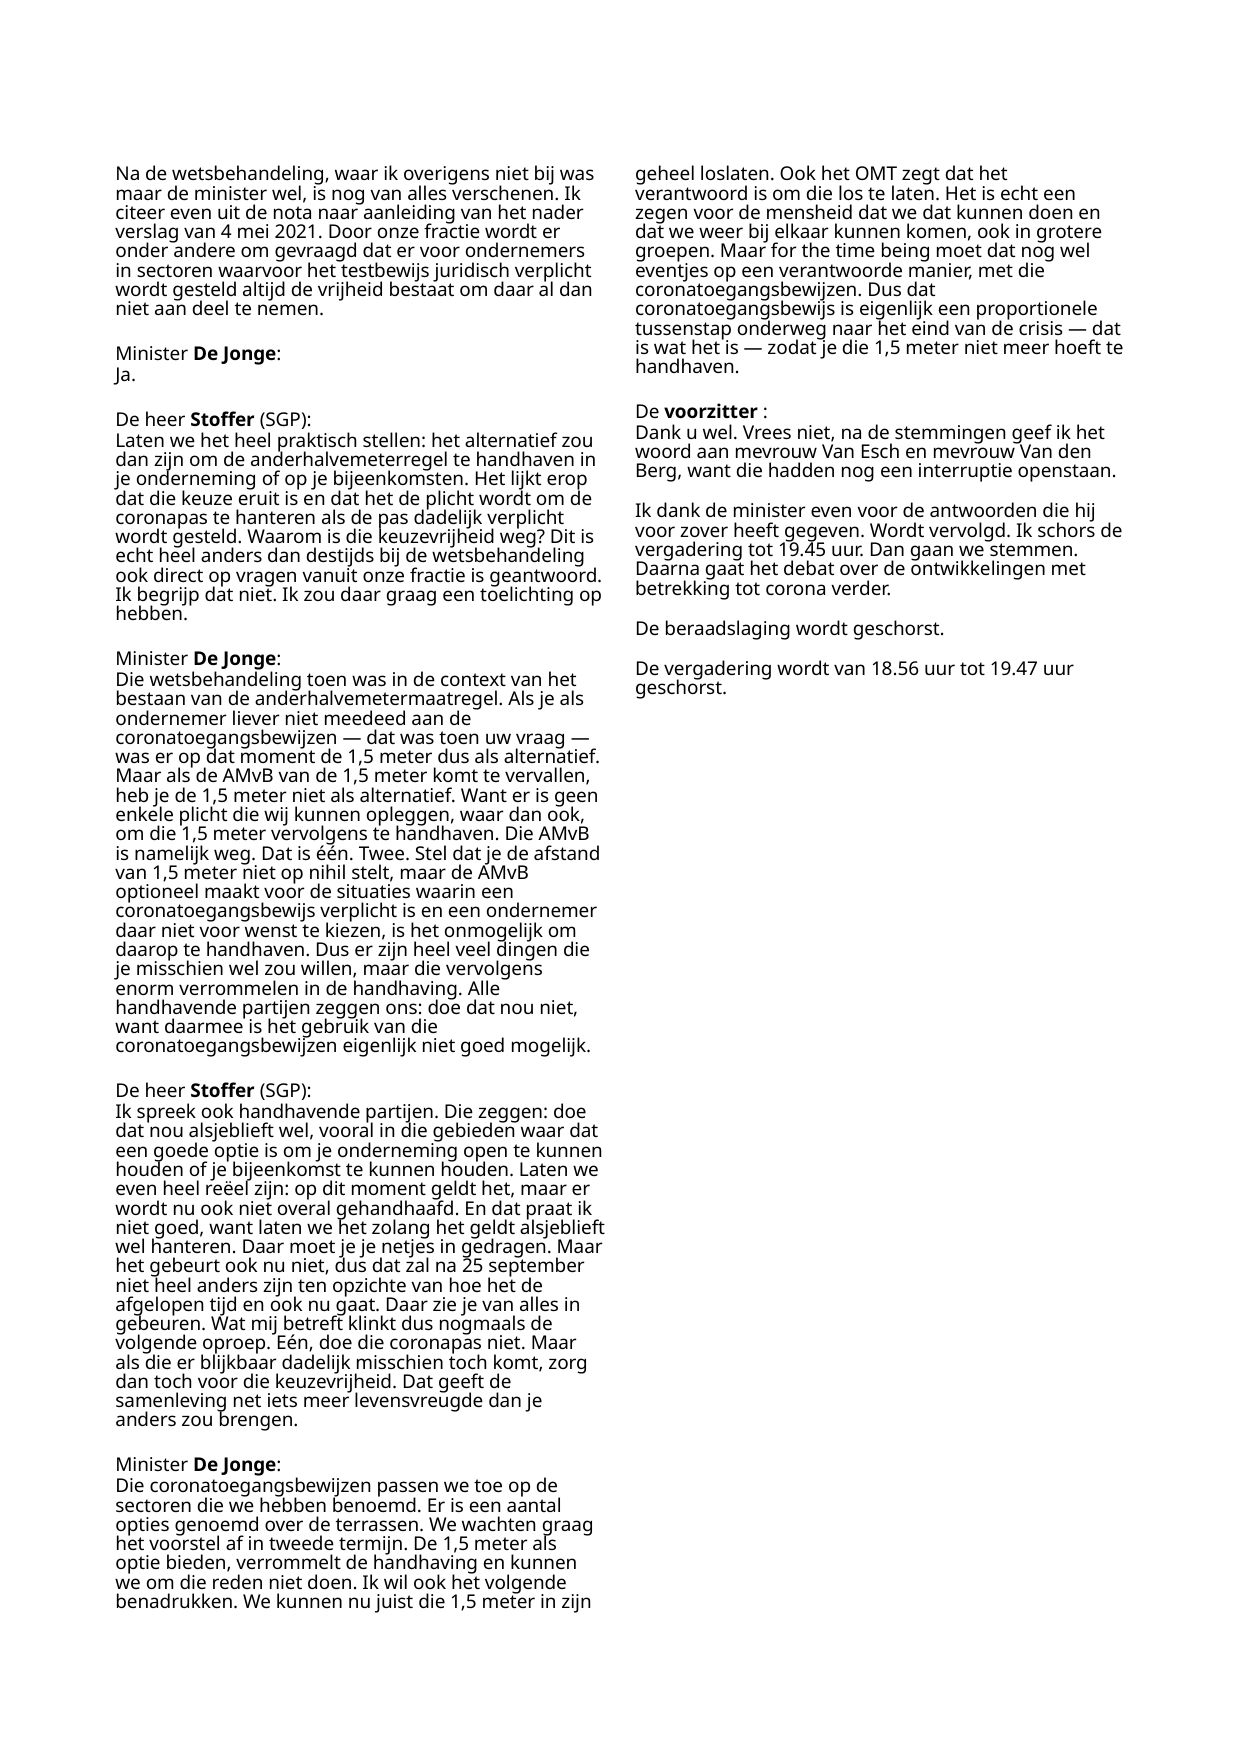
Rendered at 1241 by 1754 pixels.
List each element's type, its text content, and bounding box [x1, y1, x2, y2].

text De voorzitter : [635, 398, 1125, 424]
text Minister De Jonge: [115, 645, 605, 671]
text Na de wetsbehandeling, waar ik overigens niet bij was maar de minister wel, is nog van alles verschenen. Ik citeer even uit de nota naar aanleiding van het nader verslag van 4 mei 2021. Door onze fractie wordt er onder andere om gevraagd dat er voor ondernemers in sectoren waarvoor het testbewijs juridisch verplicht wordt gesteld altijd de vrijheid bestaat om daar al dan niet aan deel te nemen. [115, 165, 605, 319]
text Minister De Jonge: [115, 1452, 605, 1477]
text Minister De Jonge: [115, 340, 605, 366]
text De vergadering wordt van 18.56 uur tot 19.47 uur geschorst. [635, 660, 1125, 698]
text Die coronatoegangsbewijzen passen we toe op de sectoren die we hebben benoemd. Er is een aantal opties genoemd over de terrassen. We wachten graag het voorstel af in tweede termijn. De 1,5 meter als optie bieden, verrommelt de handhaving en kunnen we om die reden niet doen. Ik wil ook het volgende benadrukken. We kunnen nu juist die 1,5 meter in zijn [115, 1477, 605, 1612]
text De heer Stoffer (SGP): [115, 1077, 605, 1103]
text Ik spreek ook handhavende partijen. Die zeggen: doe dat nou alsjeblieft wel, vooral in die gebieden waar dat een goede optie is om je onderneming open te kunnen houden of je bijeenkomst te kunnen houden. Laten we even heel reëel zijn: op dit moment geldt het, maar er wordt nu ook niet overal gehandhaafd. En dat praat ik niet goed, want laten we het zolang het geldt alsjeblieft wel hanteren. Daar moet je je netjes in gedragen. Maar het gebeurt ook nu niet, dus dat zal na 25 september niet heel anders zijn ten opzichte van hoe het de afgelopen tijd en ook nu gaat. Daar zie je van alles in gebeuren. Wat mij betreft klinkt dus nogmaals de volgende oproep. Eén, doe die coronapas niet. Maar als die er blijkbaar dadelijk misschien toch komt, zorg dan toch voor die keuzevrijheid. Dat geeft de samenleving net iets meer levensvreugde dan je anders zou brengen. [115, 1103, 605, 1431]
text Dank u wel. Vrees niet, na de stemmingen geef ik het woord aan mevrouw Van Esch en mevrouw Van den Berg, want die hadden nog een interruptie openstaan. [635, 424, 1125, 482]
text geheel loslaten. Ook het OMT zegt dat het verantwoord is om die los te laten. Het is echt een zegen voor de mensheid dat we dat kunnen doen en dat we weer bij elkaar kunnen komen, ook in grotere groepen. Maar for the time being moet dat nog wel eventjes op een verantwoorde manier, met die coronatoegangsbewijzen. Dus dat coronatoegangsbewijs is eigenlijk een proportionele tussenstap onderweg naar het eind van de crisis — dat is wat het is — zodat je die 1,5 meter niet meer hoeft te handhaven. [635, 165, 1125, 377]
text Die wetsbehandeling toen was in de context van het bestaan van de anderhalvemetermaatregel. Als je als ondernemer liever niet meedeed aan de coronatoegangsbewijzen — dat was toen uw vraag — was er op dat moment de 1,5 meter dus als alternatief. Maar als de AMvB van de 1,5 meter komt te vervallen, heb je de 1,5 meter niet als alternatief. Want er is geen enkele plicht die wij kunnen opleggen, waar dan ook, om die 1,5 meter vervolgens te handhaven. Die AMvB is namelijk weg. Dat is één. Twee. Stel dat je de afstand van 1,5 meter niet op nihil stelt, maar de AMvB optioneel maakt voor de situaties waarin een coronatoegangsbewijs verplicht is en een ondernemer daar niet voor wenst te kiezen, is het onmogelijk om daarop te handhaven. Dus er zijn heel veel dingen die je misschien wel zou willen, maar die vervolgens enorm verrommelen in de handhaving. Alle handhavende partijen zeggen ons: doe dat nou niet, want daarmee is het gebruik van die coronatoegangsbewijzen eigenlijk niet goed mogelijk. [115, 671, 605, 1057]
text Ik dank de minister even voor de antwoorden die hij voor zover heeft gegeven. Wordt vervolgd. Ik schors de vergadering tot 19.45 uur. Dan gaan we stemmen. Daarna gaat het debat over de ontwikkelingen met betrekking tot corona verder. [635, 502, 1125, 599]
text Ja. [115, 366, 605, 385]
text Laten we het heel praktisch stellen: het alternatief zou dan zijn om de anderhalvemeterregel te handhaven in je onderneming of op je bijeenkomsten. Het lijkt erop dat die keuze eruit is en dat het de plicht wordt om de coronapas te hanteren als de pas dadelijk verplicht wordt gesteld. Waarom is die keuzevrijheid weg? Dit is echt heel anders dan destijds bij de wetsbehandeling ook direct op vragen vanuit onze fractie is geantwoord. Ik begrijp dat niet. Ik zou daar graag een toelichting op hebben. [115, 432, 605, 624]
text De beraadslaging wordt geschorst. [635, 619, 1125, 639]
text De heer Stoffer (SGP): [115, 406, 605, 432]
